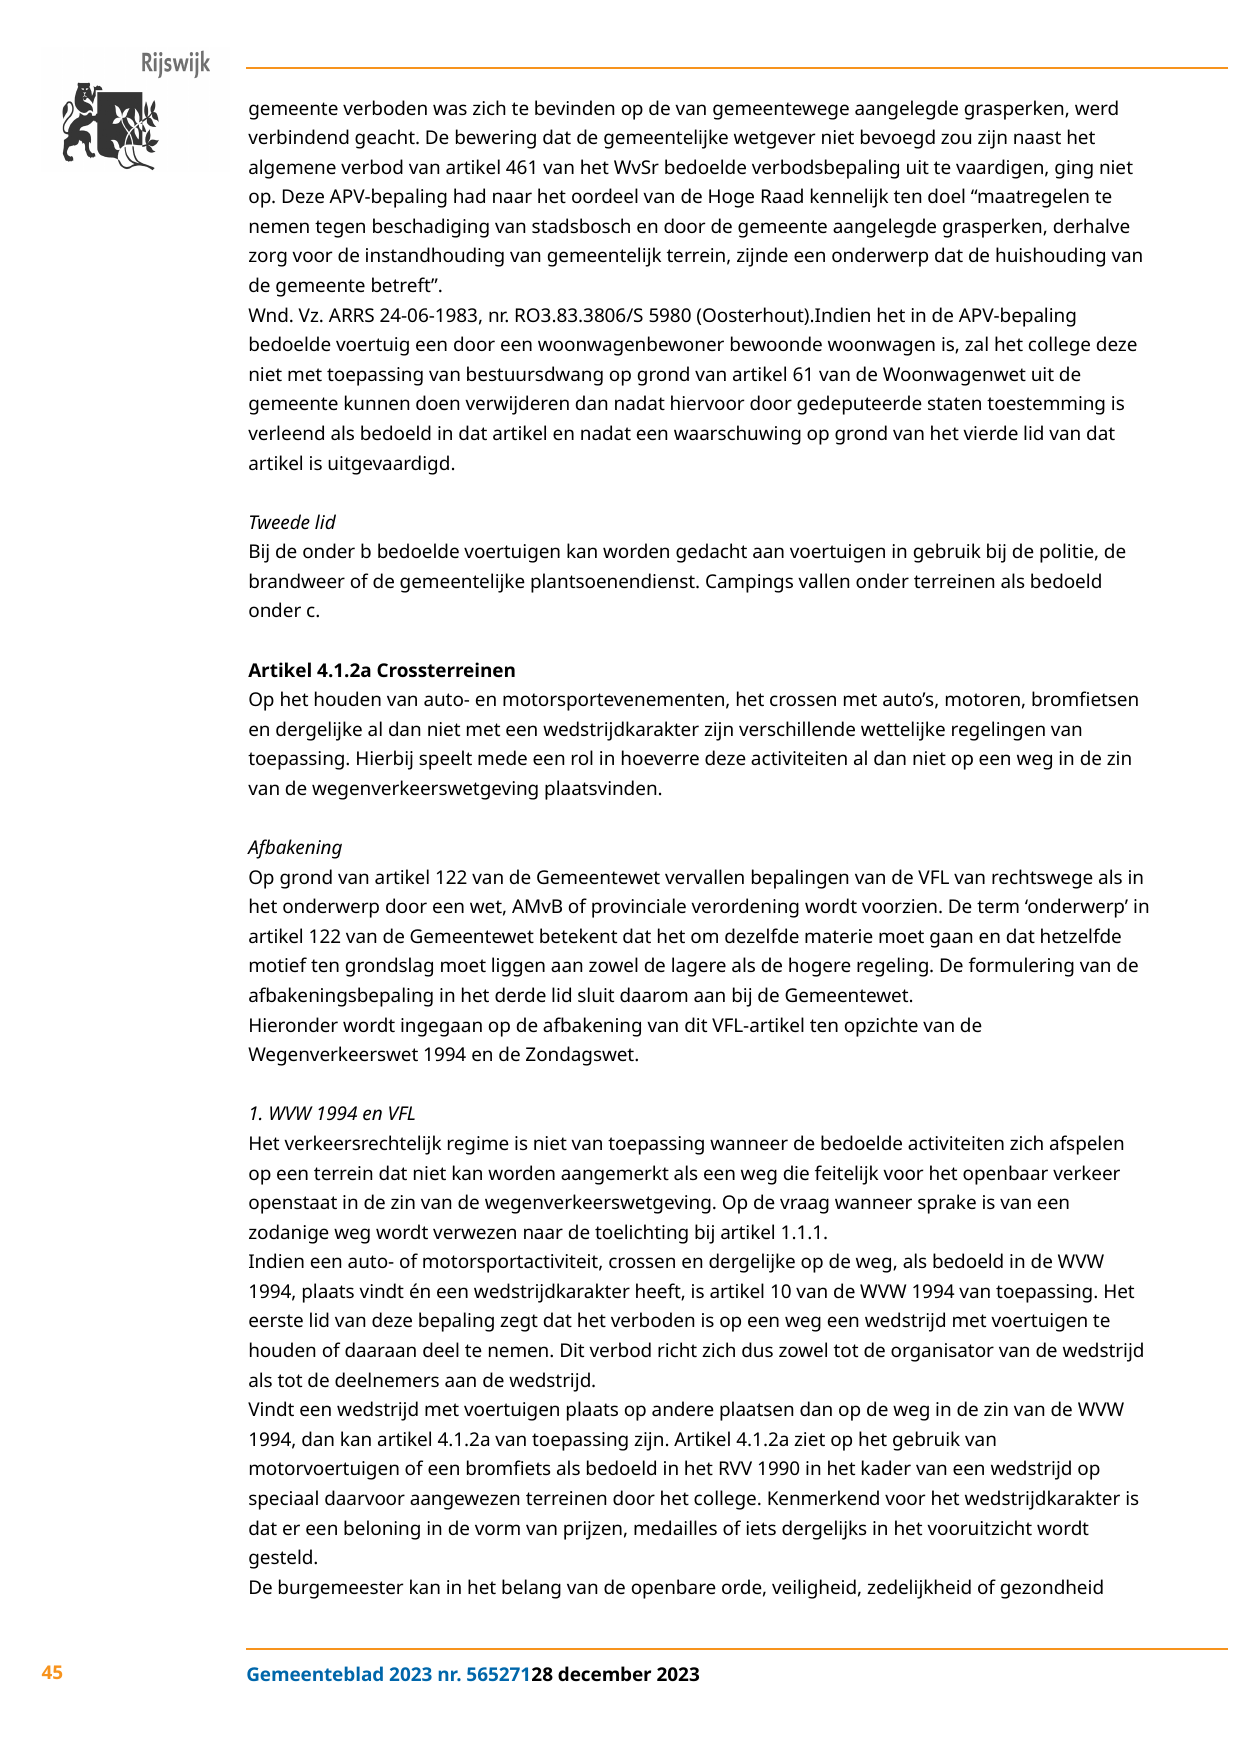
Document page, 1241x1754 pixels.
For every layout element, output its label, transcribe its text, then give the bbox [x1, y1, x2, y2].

text Tweede lid [248, 509, 1152, 535]
text De burgemeester kan in het belang van de openbare orde, veiligheid, zedelijkheid of gezondheid [248, 1574, 1152, 1600]
text Bij de onder b bedoelde voertuigen kan worden gedacht aan voertuigen in gebruik bij de politie, de brandweer of de gemeentelijke plantsoenendienst. Campings vallen onder terreinen als bedoeld onder c. [248, 538, 1152, 623]
text Wnd. Vz. ARRS 24-06-1983, nr. RO3.83.3806/S 5980 (Oosterhout).Indien het in de APV-bepaling bedoelde voertuig een door een woonwagenbewoner bewoonde woonwagen is, zal het college deze niet met toepassing van bestuursdwang op grond van artikel 61 van de Woonwagenwet uit de gemeente kunnen doen verwijderen dan nadat hiervoor door gedeputeerde staten toestemming is verleend als bedoeld in dat artikel en nadat een waarschuwing op grond van het vierde lid van dat artikel is uitgevaardigd. [248, 302, 1152, 476]
text Vindt een wedstrijd met voertuigen plaats op andere plaatsen dan op de weg in de zin van de WVW 1994, dan kan artikel 4.1.2a van toepassing zijn. Artikel 4.1.2a ziet op het gebruik van motorvoertuigen of een bromfiets als bedoeld in het RVV 1990 in het kader van een wedstrijd op speciaal daarvoor aangewezen terreinen door het college. Kenmerkend voor het wedstrijdkarakter is dat er een beloning in de vorm van prijzen, medailles of iets dergelijks in het vooruitzicht wordt gesteld. [248, 1396, 1152, 1570]
text Indien een auto- of motorsportactiviteit, crossen en dergelijke op de weg, als bedoeld in de WVW 1994, plaats vindt én een wedstrijdkarakter heeft, is artikel 10 van de WVW 1994 van toepassing. Het eerste lid van deze bepaling zegt dat het verboden is op een weg een wedstrijd met voertuigen te houden of daaraan deel te nemen. Dit verbod richt zich dus zowel tot de organisator van de wedstrijd als tot de deelnemers aan de wedstrijd. [248, 1248, 1152, 1393]
text Afbakening [248, 834, 1152, 860]
text Het verkeersrechtelijk regime is niet van toepassing wanneer de bedoelde activiteiten zich afspelen op een terrein dat niet kan worden aangemerkt als een weg die feitelijk voor het openbaar verkeer openstaat in de zin van de wegenverkeerswetgeving. Op de vraag wanneer sprake is van een zodanige weg wordt verwezen naar de toelichting bij artikel 1.1.1. [248, 1130, 1152, 1245]
text 1. WVW 1994 en VFL [248, 1101, 1152, 1126]
text Artikel 4.1.2a Crossterreinen [248, 657, 1152, 683]
text Op grond van artikel 122 van de Gemeentewet vervallen bepalingen van de VFL van rechtswege als in het onderwerp door een wet, AMvB of provinciale verordening wordt voorzien. De term ‘onderwerp’ in artikel 122 van de Gemeentewet betekent dat het om dezelfde materie moet gaan en dat hetzelfde motief ten grondslag moet liggen aan zowel de lagere als de hogere regeling. De formulering van de afbakeningsbepaling in het derde lid sluit daarom aan bij de Gemeentewet. [248, 864, 1152, 1008]
text gemeente verboden was zich te bevinden op de van gemeentewege aangelegde grasperken, werd verbindend geacht. De bewering dat de gemeentelijke wetgever niet bevoegd zou zijn naast het algemene verbod van artikel 461 van het WvSr bedoelde verbodsbepaling uit te vaardigen, ging niet op. Deze APV-bepaling had naar het oordeel van de Hoge Raad kennelijk ten doel “maatregelen te nemen tegen beschadiging van stadsbosch en door de gemeente aangelegde grasperken, derhalve zorg voor de instandhouding van gemeentelijk terrein, zijnde een onderwerp dat de huishouding van de gemeente betreft”. [248, 95, 1152, 298]
text Hieronder wordt ingegaan op de afbakening van dit VFL-artikel ten opzichte van de Wegenverkeerswet 1994 en de Zondagswet. [248, 1012, 1152, 1067]
text Op het houden van auto- en motorsportevenementen, het crossen met auto’s, motoren, bromfietsen en dergelijke al dan niet met een wedstrijdkarakter zijn verschillende wettelijke regelingen van toepassing. Hierbij speelt mede een rol in hoeverre deze activiteiten al dan niet op een weg in de zin van de wegenverkeerswetgeving plaatsvinden. [248, 686, 1152, 801]
picture [41, 47, 231, 172]
